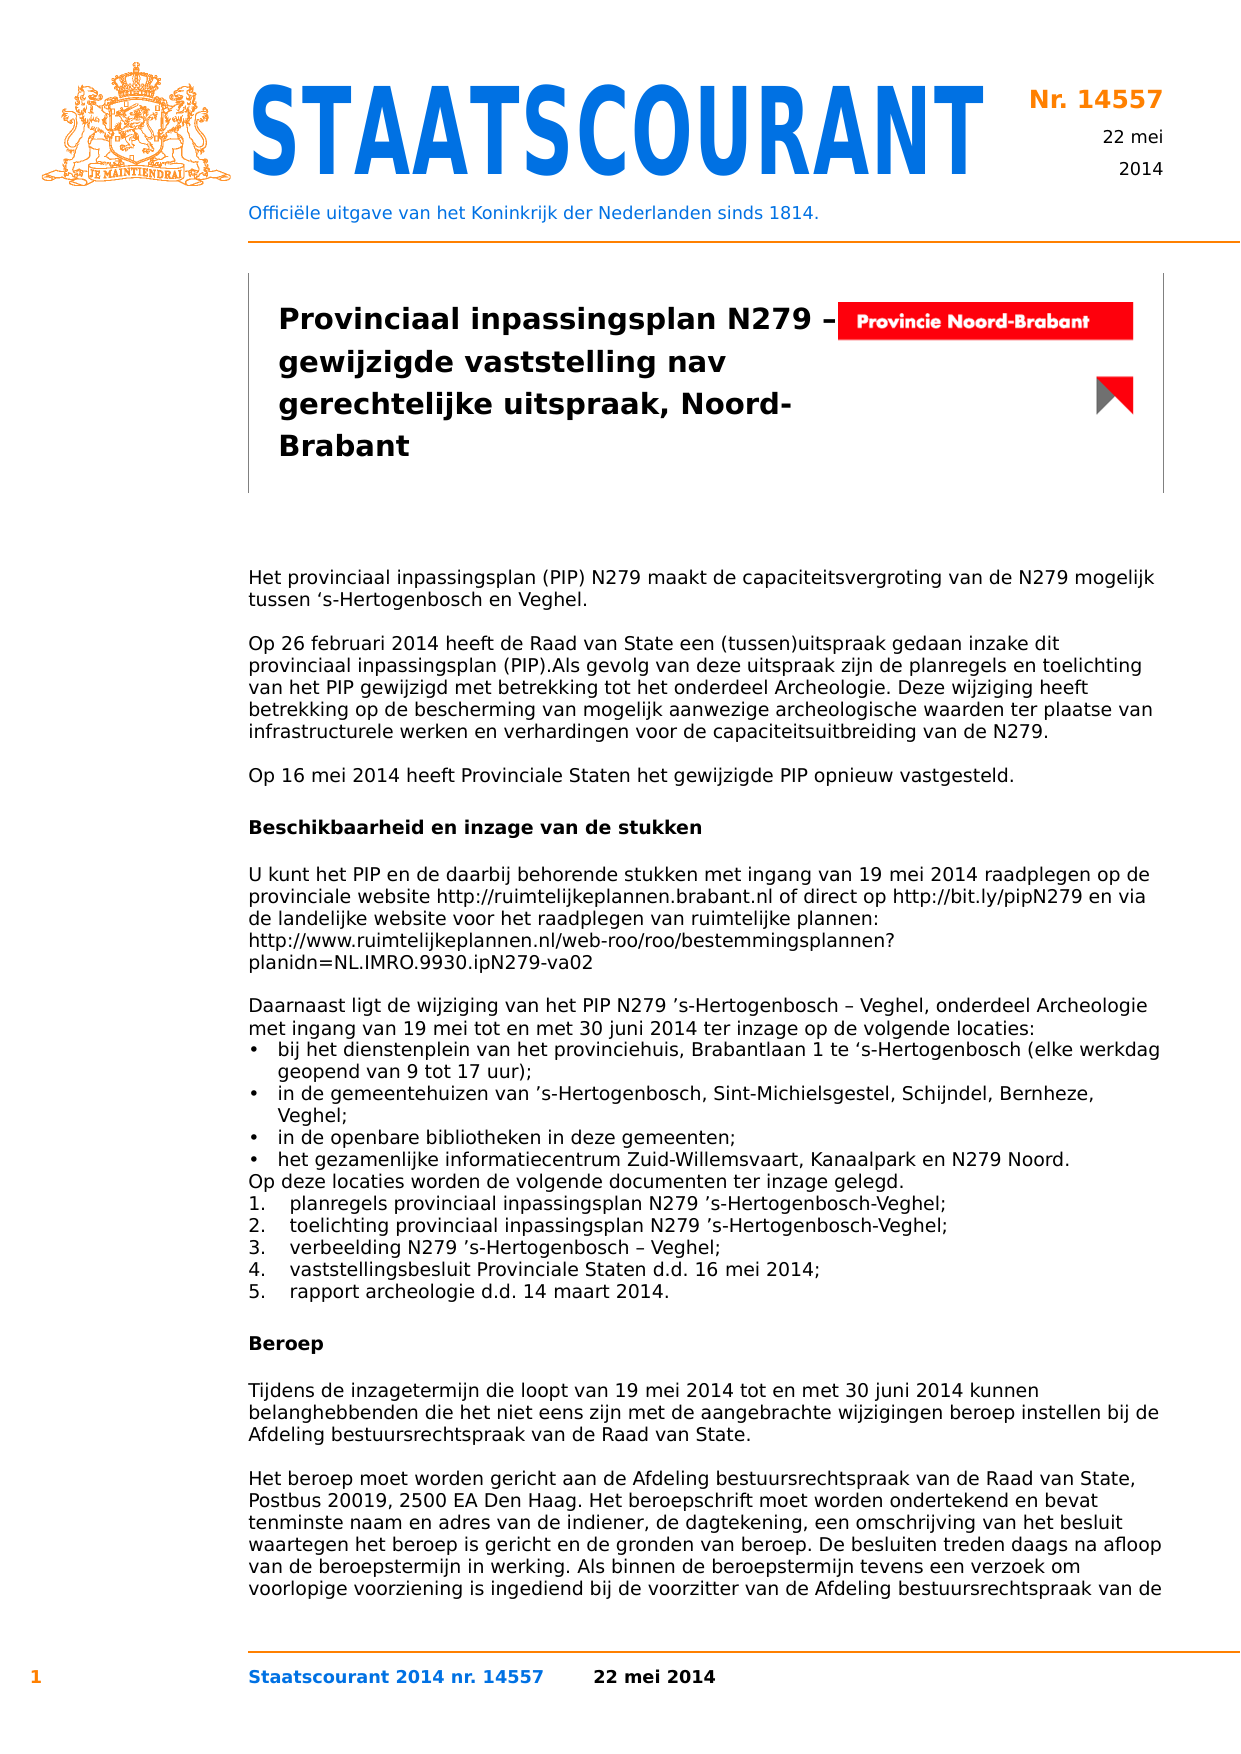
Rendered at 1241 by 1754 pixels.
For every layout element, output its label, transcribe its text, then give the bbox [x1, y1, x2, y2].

picture [41, 62, 231, 186]
text • in de gemeentehuizen van ’s-Hertogenbosch, Sint-Michielsgestel, Schijndel, Bernheze, Veghel; [248, 1083, 1163, 1127]
text Op deze locaties worden de volgende documenten ter inzage gelegd. [248, 1171, 1163, 1193]
table_cell 2014 [998, 153, 1240, 203]
text Op 26 februari 2014 heeft de Raad van State een (tussen)uitspraak gedaan inzake dit provinciaal inpassingsplan (PIP).Als gevolg van deze uitspraak zijn de planregels en toelichting van het PIP gewijzigd met betrekking tot het onderdeel Archeologie. Deze wijziging heeft betrekking op de bescherming van mogelijk aanwezige archeologische waarden ter plaatse van infrastructurele werken en verhardingen voor de capaciteitsuitbreiding van de N279. [248, 633, 1163, 743]
text U kunt het PIP en de daarbij behorende stukken met ingang van 19 mei 2014 raadplegen op de provinciale website http://ruimtelijkeplannen.brabant.nl of direct op http://bit.ly/pipN279 en via de landelijke website voor het raadplegen van ruimtelijke plannen: http://www.ruimtelijkeplannen.nl/web-roo/roo/bestemmingsplannen?planidn=NL.IMRO.9930.ipN279-va02 [248, 864, 1163, 973]
text Het beroep moet worden gericht aan de Afdeling bestuursrechtspraak van de Raad van State, Postbus 20019, 2500 EA Den Haag. Het beroepschrift moet worden ondertekend en bevat tenminste naam en adres van de indiener, de dagtekening, een omschrijving van het besluit waartegen het beroep is gericht en de gronden van beroep. De besluiten treden daags na afloop van de beroepstermijn in werking. Als binnen de beroepstermijn tevens een verzoek om voorlopige voorziening is ingediend bij de voorzitter van de Afdeling bestuursrechtspraak van de [248, 1468, 1163, 1600]
table_cell Officiële uitgave van het Koninkrijk der Nederlanden sinds 1814. [248, 203, 1240, 241]
text • het gezamenlijke informatiecentrum Zuid-Willemsvaart, Kanaalpark en N279 Noord. [248, 1149, 1163, 1171]
table_header [25, 62, 248, 241]
text 3. verbeelding N279 ’s-Hertogenbosch – Veghel; [248, 1237, 1163, 1259]
table_header Nr. 14557 [998, 62, 1240, 121]
text Op 16 mei 2014 heeft Provinciale Staten het gewijzigde PIP opnieuw vastgesteld. [248, 765, 1163, 787]
text Tijdens de inzagetermijn die loopt van 19 mei 2014 tot en met 30 juni 2014 kunnen belanghebbenden die het niet eens zijn met de aangebrachte wijzigingen beroep instellen bij de Afdeling bestuursrechtspraak van de Raad van State. [248, 1380, 1163, 1446]
subtitle Beroep [248, 1333, 1163, 1355]
text Het provinciaal inpassingsplan (PIP) N279 maakt de capaciteitsvergroting van de N279 mogelijk tussen ‘s-Hertogenbosch en Veghel. [248, 567, 1163, 611]
text 5. rapport archeologie d.d. 14 maart 2014. [248, 1281, 1163, 1303]
subtitle Beschikbaarheid en inzage van de stukken [248, 817, 1163, 839]
text 1. planregels provinciaal inpassingsplan N279 ’s-Hertogenbosch-Veghel; [248, 1193, 1163, 1215]
text Daarnaast ligt de wijziging van het PIP N279 ’s-Hertogenbosch – Veghel, onderdeel Archeologie met ingang van 19 mei tot en met 30 juni 2014 ter inzage op de volgende locaties: [248, 995, 1163, 1039]
text • in de openbare bibliotheken in deze gemeenten; [248, 1127, 1163, 1149]
table_header STAATSCOURANT [248, 62, 998, 203]
subtitle Provinciaal inpassingsplan N279 – gewijzigde vaststelling nav gerechtelijke uitspraak, Noord-Brabant [249, 273, 1163, 493]
picture [838, 302, 1134, 415]
text 2. toelichting provinciaal inpassingsplan N279 ’s-Hertogenbosch-Veghel; [248, 1215, 1163, 1237]
table_cell 22 mei [998, 121, 1240, 153]
text 4. vaststellingsbesluit Provinciale Staten d.d. 16 mei 2014; [248, 1259, 1163, 1281]
text • bij het dienstenplein van het provinciehuis, Brabantlaan 1 te ‘s-Hertogenbosch (elke werkdag geopend van 9 tot 17 uur); [248, 1039, 1163, 1083]
